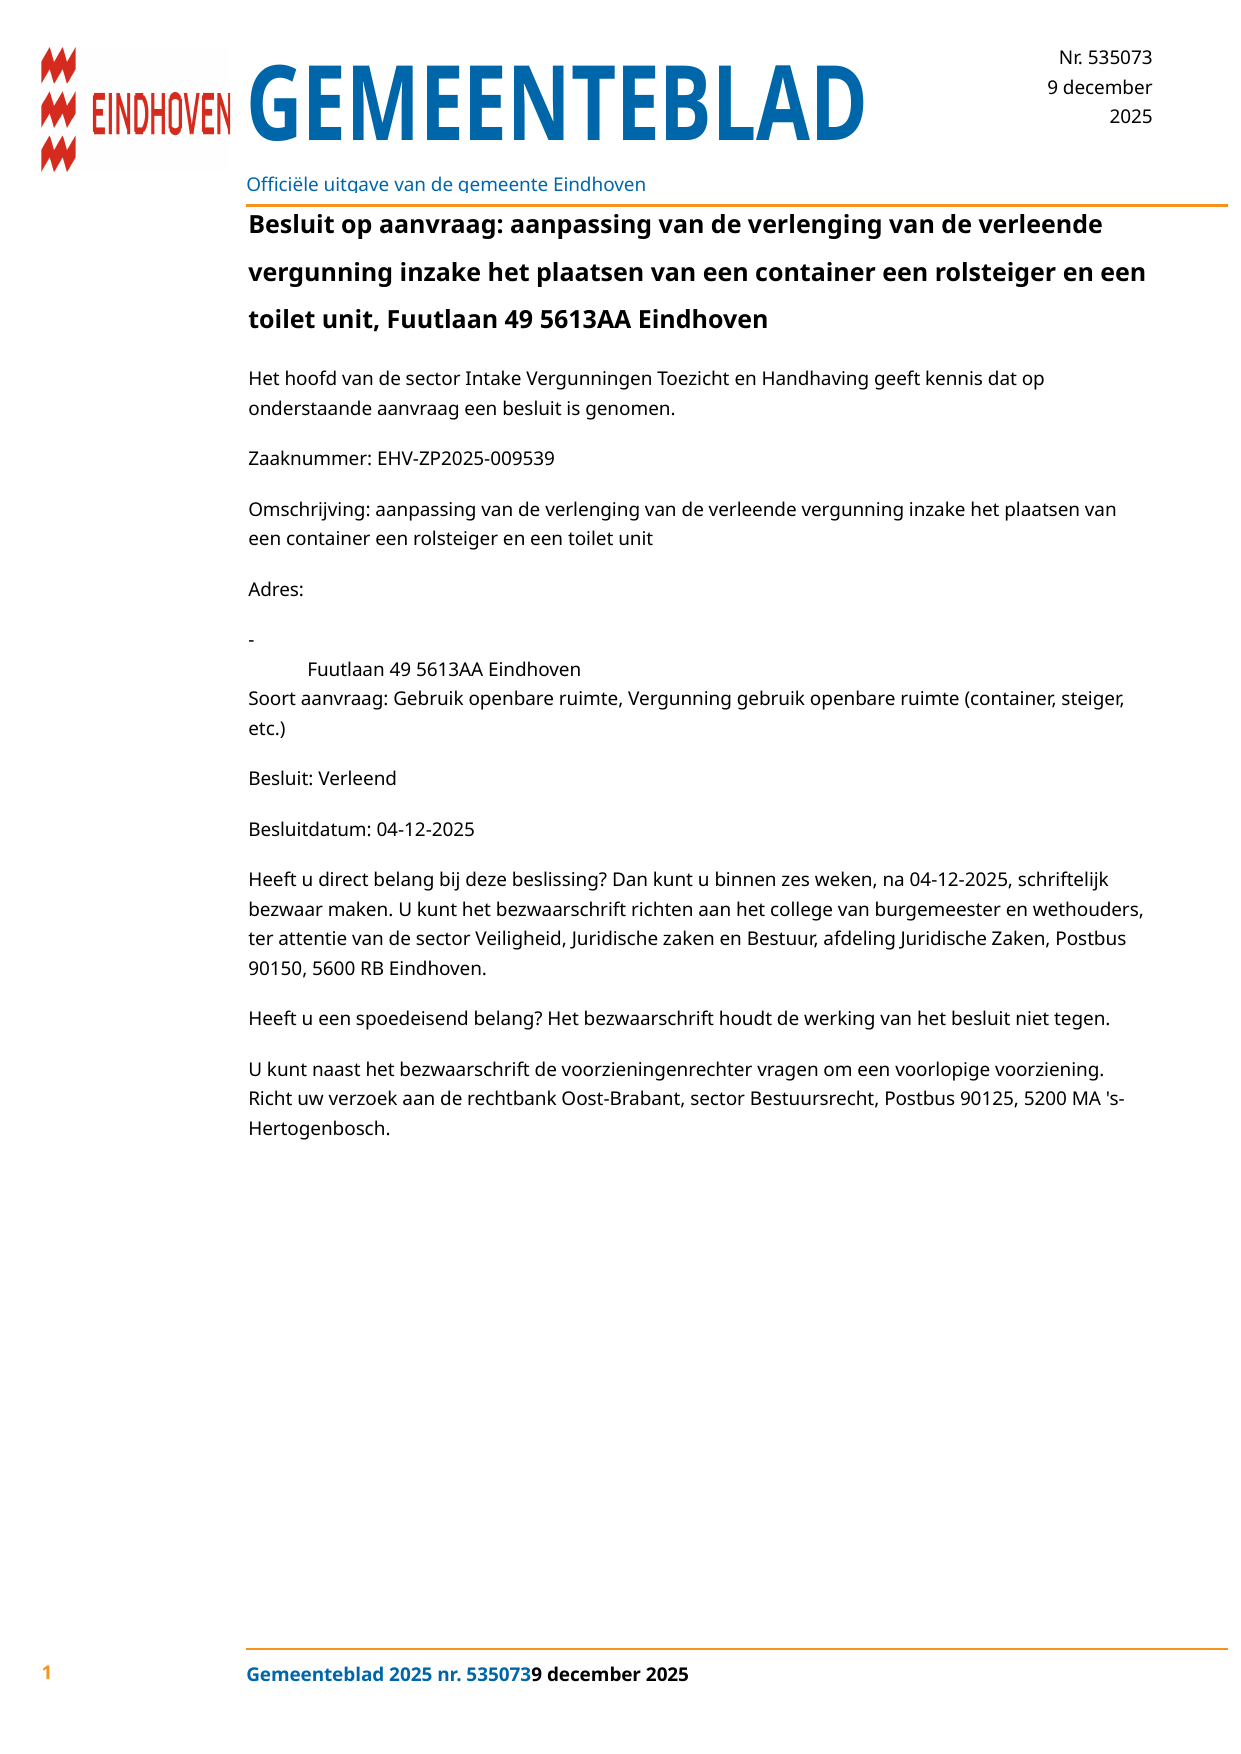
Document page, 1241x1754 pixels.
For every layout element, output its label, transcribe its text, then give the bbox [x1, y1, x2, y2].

text Soort aanvraag: Gebruik openbare ruimte, Vergunning gebruik openbare ruimte (container, steiger, etc.) [248, 686, 1152, 741]
text U kunt naast het bezwaarschrift de voorzieningenrechter vragen om een voorlopige voorziening. Richt uw verzoek aan de rechtbank Oost-Brabant, sector Bestuursrecht, Postbus 90125, 5200 MA 's-Hertogenbosch. [248, 1056, 1152, 1141]
text Heeft u een spoedeisend belang? Het bezwaarschrift houdt de werking van het besluit niet tegen. [248, 1006, 1152, 1031]
text Besluitdatum: 04-12-2025 [248, 816, 1152, 842]
text Besluit: Verleend [248, 766, 1152, 791]
picture [41, 47, 231, 172]
text Heeft u direct belang bij deze beslissing? Dan kunt u binnen zes weken, na 04-12-2025, schriftelijk bezwaar maken. U kunt het bezwaarschrift richten aan het college van burgemeester en wethouders, ter attentie van de sector Veiligheid, Juridische zaken en Bestuur, afdeling Juridische Zaken, Postbus 90150, 5600 RB Eindhoven. [248, 866, 1152, 981]
text Omschrijving: aanpassing van de verlenging van de verleende vergunning inzake het plaatsen van een container een rolsteiger en een toilet unit [248, 496, 1152, 551]
text Adres: [248, 576, 1152, 602]
text Besluit op aanvraag: aanpassing van de verlenging van de verleende vergunning inzake het plaatsen van een container een rolsteiger en een toilet unit, Fuutlaan 49 5613AA Eindhoven [248, 207, 1152, 336]
text Het hoofd van de sector Intake Vergunningen Toezicht en Handhaving geeft kennis dat op onderstaande aanvraag een besluit is genomen. [248, 366, 1152, 421]
list Fuutlaan 49 5613AA Eindhoven [248, 656, 1152, 682]
text Zaaknummer: EHV-ZP2025-009539 [248, 446, 1152, 471]
